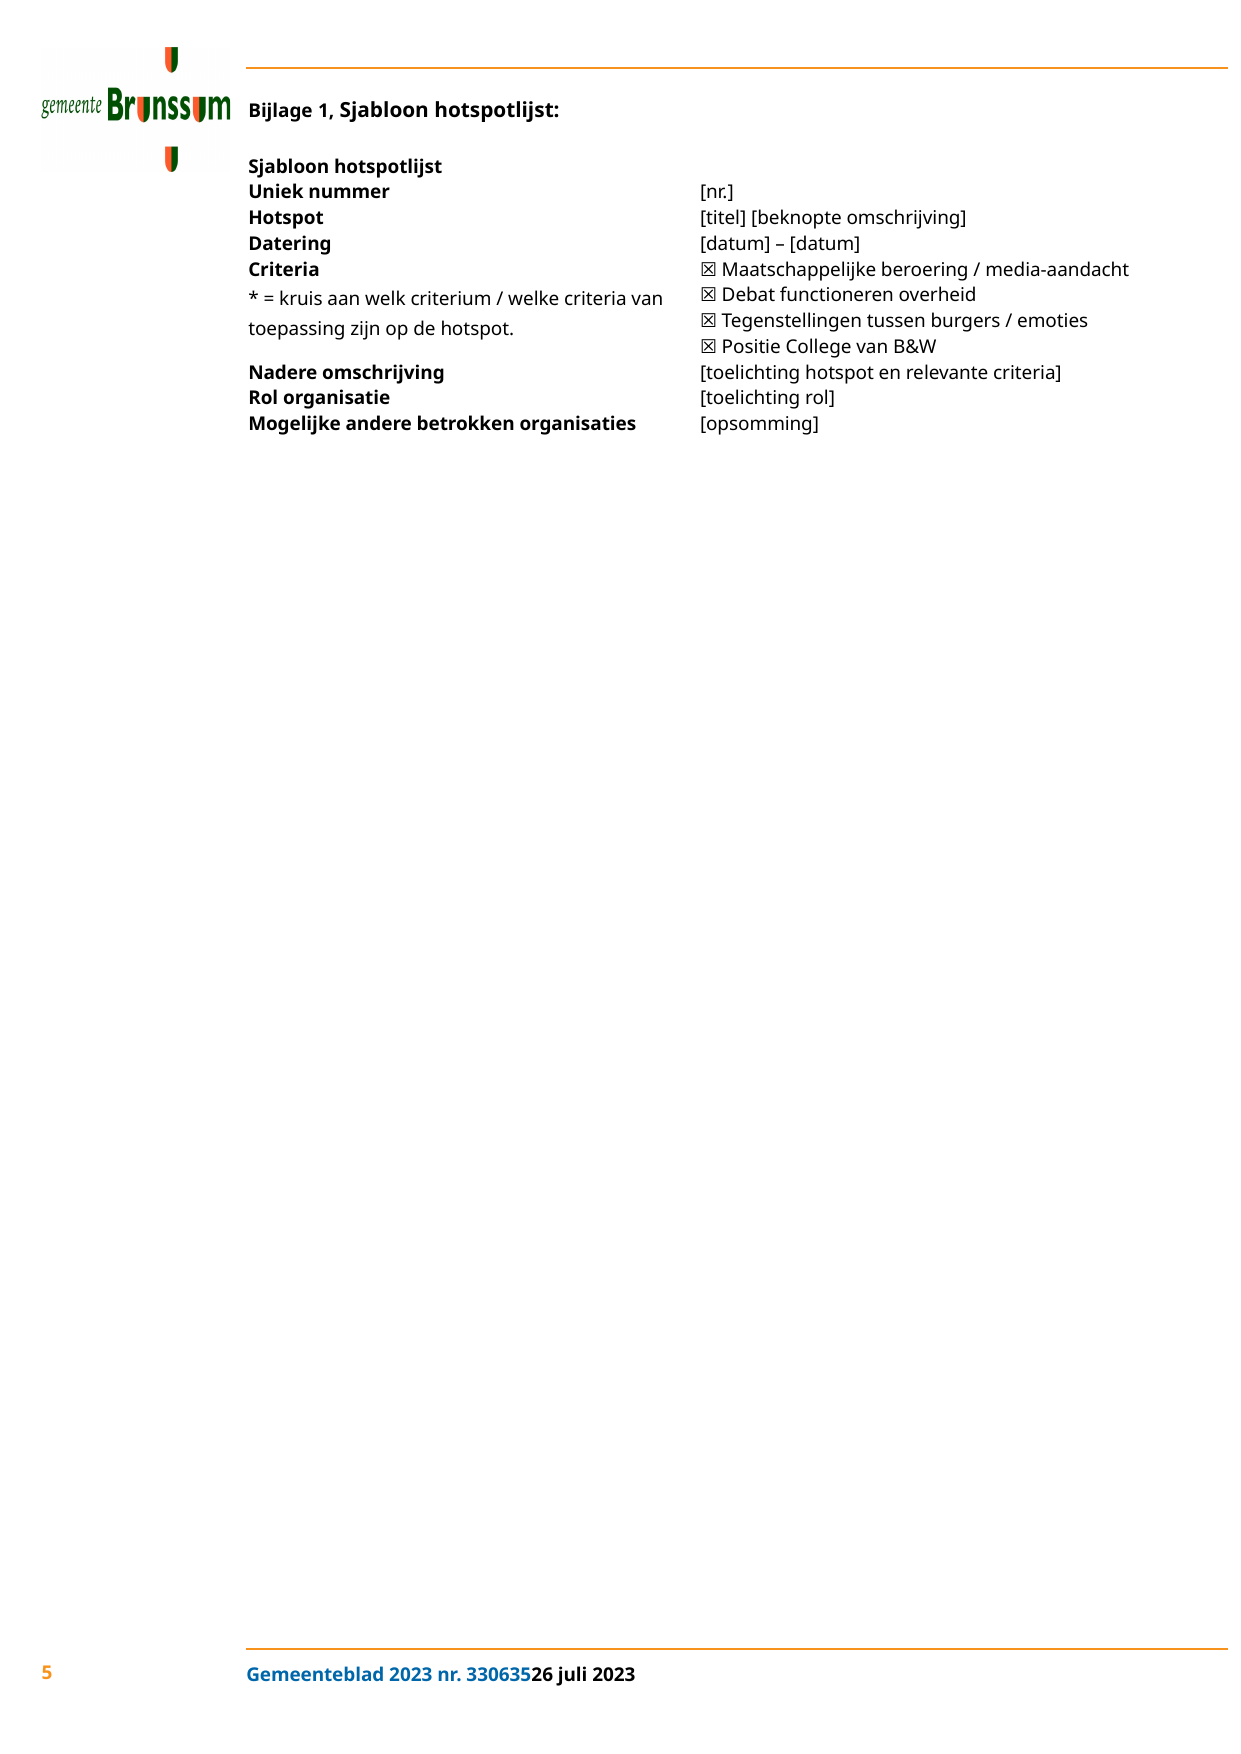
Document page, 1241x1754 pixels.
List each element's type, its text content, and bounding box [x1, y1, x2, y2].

table_cell [titel] [beknopte omschrijving] [700, 205, 1152, 230]
table_cell [opsomming] [700, 410, 1152, 436]
table_cell Rol organisatie [248, 385, 700, 410]
table_cell [toelichting rol] [700, 385, 1152, 410]
text Bijlage 1, Sjabloon hotspotlijst: [248, 95, 1152, 123]
table_cell Datering [248, 230, 700, 256]
picture [41, 47, 231, 172]
table_cell ☒ Tegenstellingen tussen burgers / emoties [700, 308, 1152, 333]
table_cell Mogelijke andere betrokken organisaties [248, 410, 700, 436]
table_cell Hotspot [248, 205, 700, 230]
table_cell ☒ Debat functioneren overheid [700, 282, 1152, 307]
table_cell [toelichting hotspot en relevante criteria] [700, 359, 1152, 384]
table_cell [datum] – [datum] [700, 230, 1152, 256]
table_cell ☒ Positie College van B&W [700, 333, 1152, 359]
table_cell Uniek nummer [248, 179, 700, 204]
table_cell [nr.] [700, 179, 1152, 204]
table_header Sjabloon hotspotlijst [248, 153, 1152, 179]
table_cell Nadere omschrijving [248, 359, 700, 384]
table_cell Criteria * = kruis aan welk criterium / welke criteria van toepassing zijn op de hotspot. [248, 256, 700, 359]
table_cell ☒ Maatschappelijke beroering / media-aandacht [700, 256, 1152, 282]
